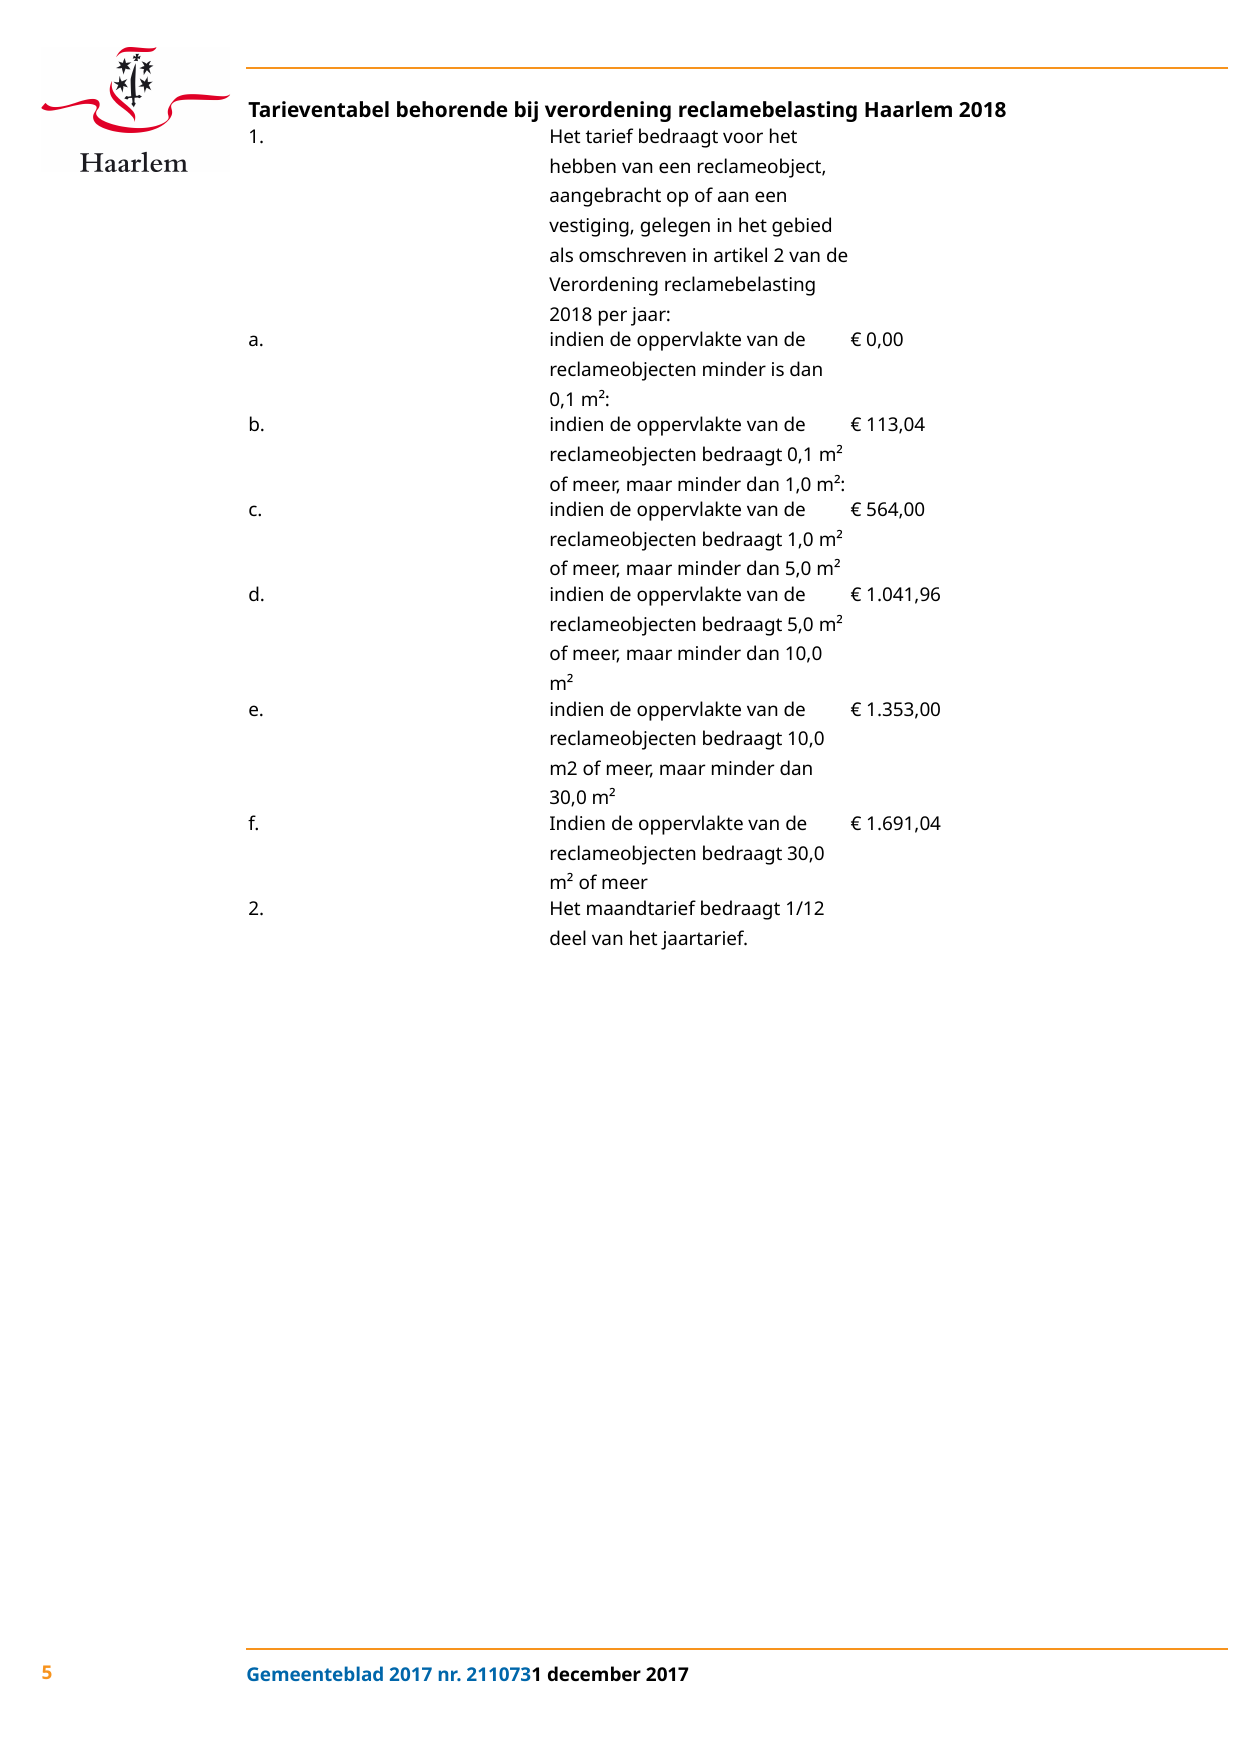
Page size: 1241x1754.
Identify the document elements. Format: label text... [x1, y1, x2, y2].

table_cell € 1.691,04 [850, 810, 1152, 895]
table_cell e. [248, 696, 549, 810]
table_cell € 564,00 [850, 496, 1152, 581]
table_cell indien de oppervlakte van de reclameobjecten bedraagt 0,1 m² of meer, maar minder dan 1,0 m²: [549, 412, 850, 496]
table_cell € 1.041,96 [850, 581, 1152, 696]
table_cell f. [248, 810, 549, 895]
text Tarieventabel behorende bij verordening reclamebelasting Haarlem 2018 [248, 95, 1152, 123]
table_header [850, 124, 1152, 327]
table_cell a. [248, 327, 549, 412]
table_cell b. [248, 412, 549, 496]
table_header Het tarief bedraagt voor het hebben van een reclameobject, aangebracht op of aan een vestiging, gelegen in het gebied als omschreven in artikel 2 van de Verordening reclamebelasting 2018 per jaar: [549, 124, 850, 327]
table_cell € 113,04 [850, 412, 1152, 496]
table_cell € 1.353,00 [850, 696, 1152, 810]
table_cell indien de oppervlakte van de reclameobjecten bedraagt 1,0 m² of meer, maar minder dan 5,0 m² [549, 496, 850, 581]
table_cell [850, 895, 1152, 951]
table_cell 2. [248, 895, 549, 951]
table_cell indien de oppervlakte van de reclameobjecten bedraagt 10,0 m2 of meer, maar minder dan 30,0 m² [549, 696, 850, 810]
table_cell d. [248, 581, 549, 696]
table_cell indien de oppervlakte van de reclameobjecten minder is dan 0,1 m²: [549, 327, 850, 412]
picture [41, 47, 231, 172]
table_cell indien de oppervlakte van de reclameobjecten bedraagt 5,0 m² of meer, maar minder dan 10,0 m² [549, 581, 850, 696]
table_cell Het maandtarief bedraagt 1/12 deel van het jaartarief. [549, 895, 850, 951]
table_header 1. [248, 124, 549, 327]
table_cell € 0,00 [850, 327, 1152, 412]
table_cell Indien de oppervlakte van de reclameobjecten bedraagt 30,0 m² of meer [549, 810, 850, 895]
table_cell c. [248, 496, 549, 581]
